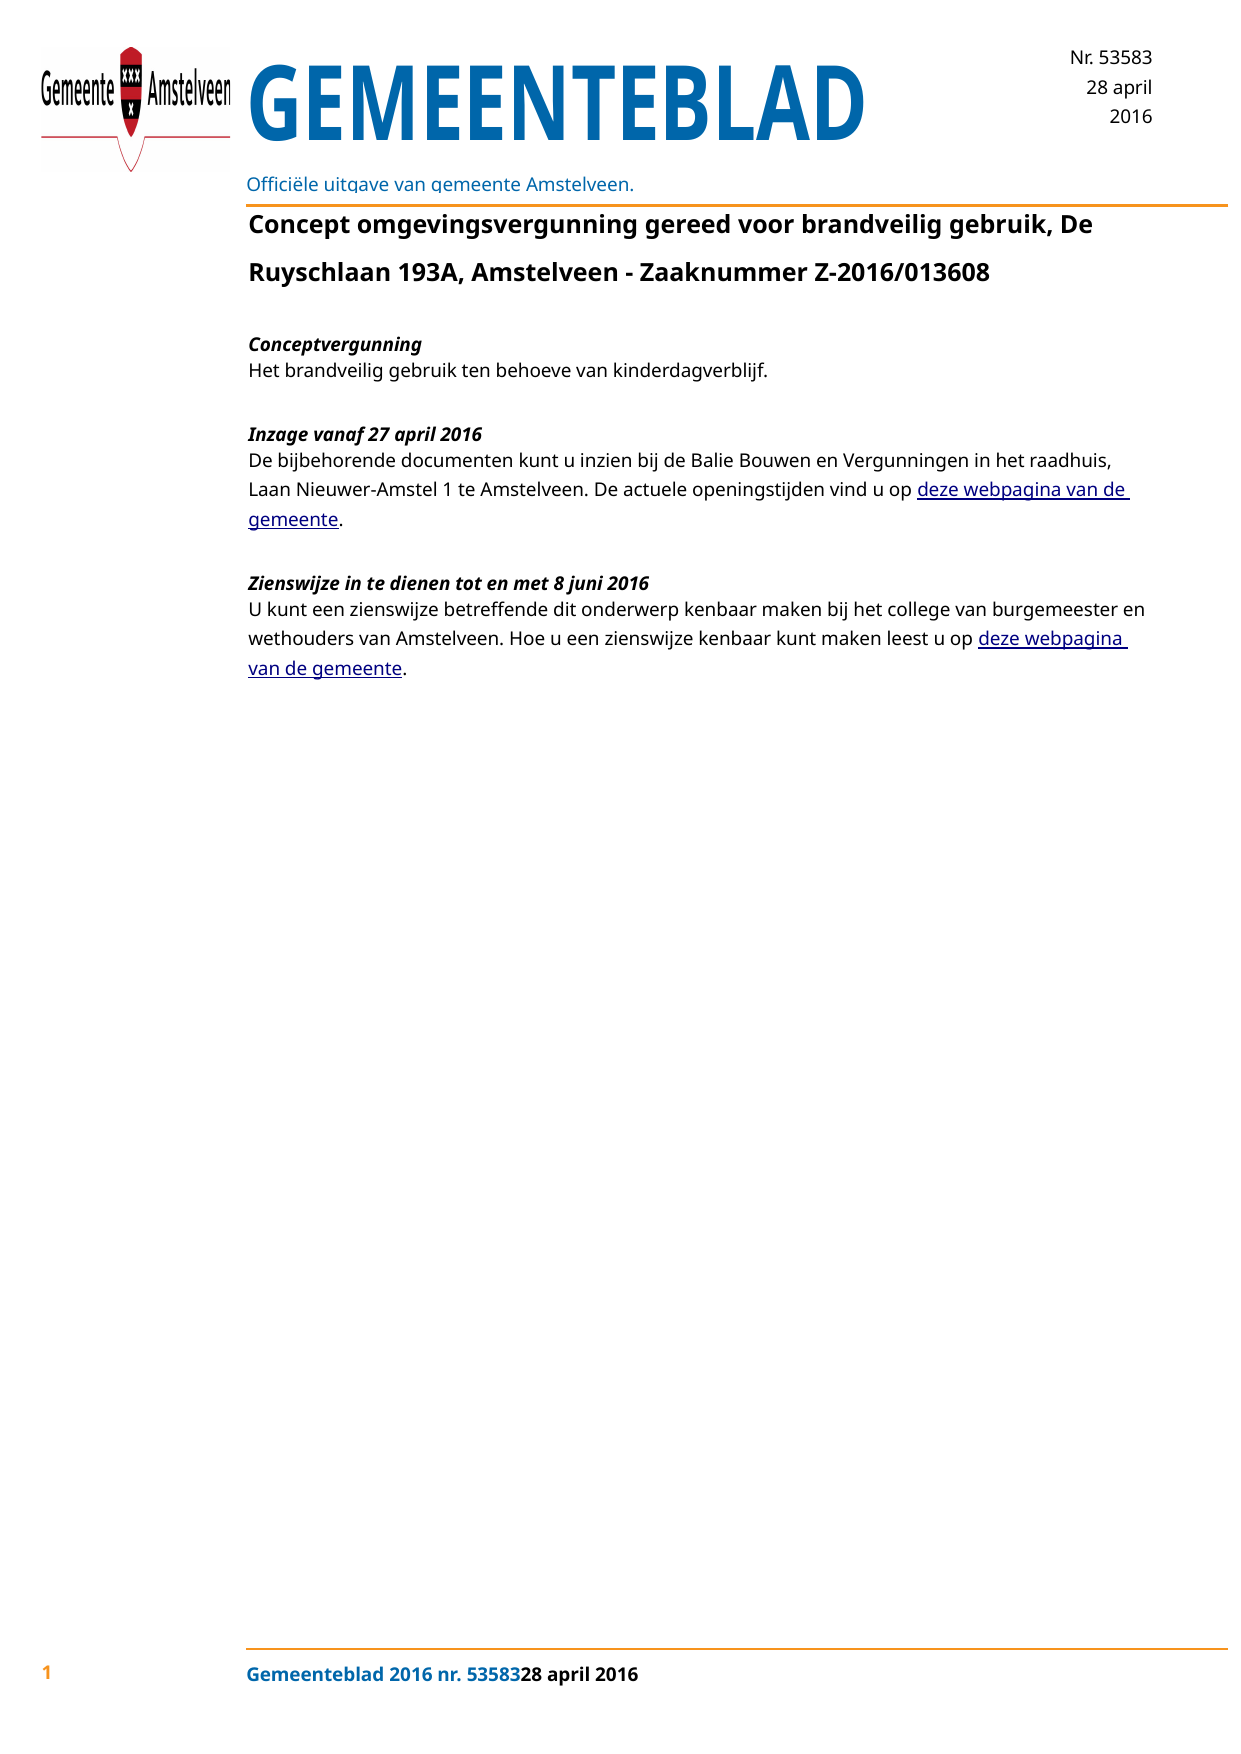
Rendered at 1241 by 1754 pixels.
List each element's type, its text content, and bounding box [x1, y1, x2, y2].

text Zienswijze in te dienen tot en met 8 juni 2016 [248, 570, 1152, 596]
text Conceptvergunning [248, 331, 1152, 357]
picture [41, 47, 231, 172]
text De bijbehorende documenten kunt u inzien bij de Balie Bouwen en Vergunningen in het raadhuis, Laan Nieuwer-Amstel 1 te Amstelveen. De actuele openingstijden vind u op deze webpagina van de gemeente. [248, 447, 1152, 532]
text Het brandveilig gebruik ten behoeve van kinderdagverblijf. [248, 357, 1152, 383]
text U kunt een zienswijze betreffende dit onderwerp kenbaar maken bij het college van burgemeester en wethouders van Amstelveen. Hoe u een zienswijze kenbaar kunt maken leest u op deze webpagina van de gemeente. [248, 596, 1152, 681]
text Concept omgevingsvergunning gereed voor brandveilig gebruik, De Ruyschlaan 193A, Amstelveen - Zaaknummer Z-2016/013608 [248, 207, 1152, 288]
text Inzage vanaf 27 april 2016 [248, 421, 1152, 447]
